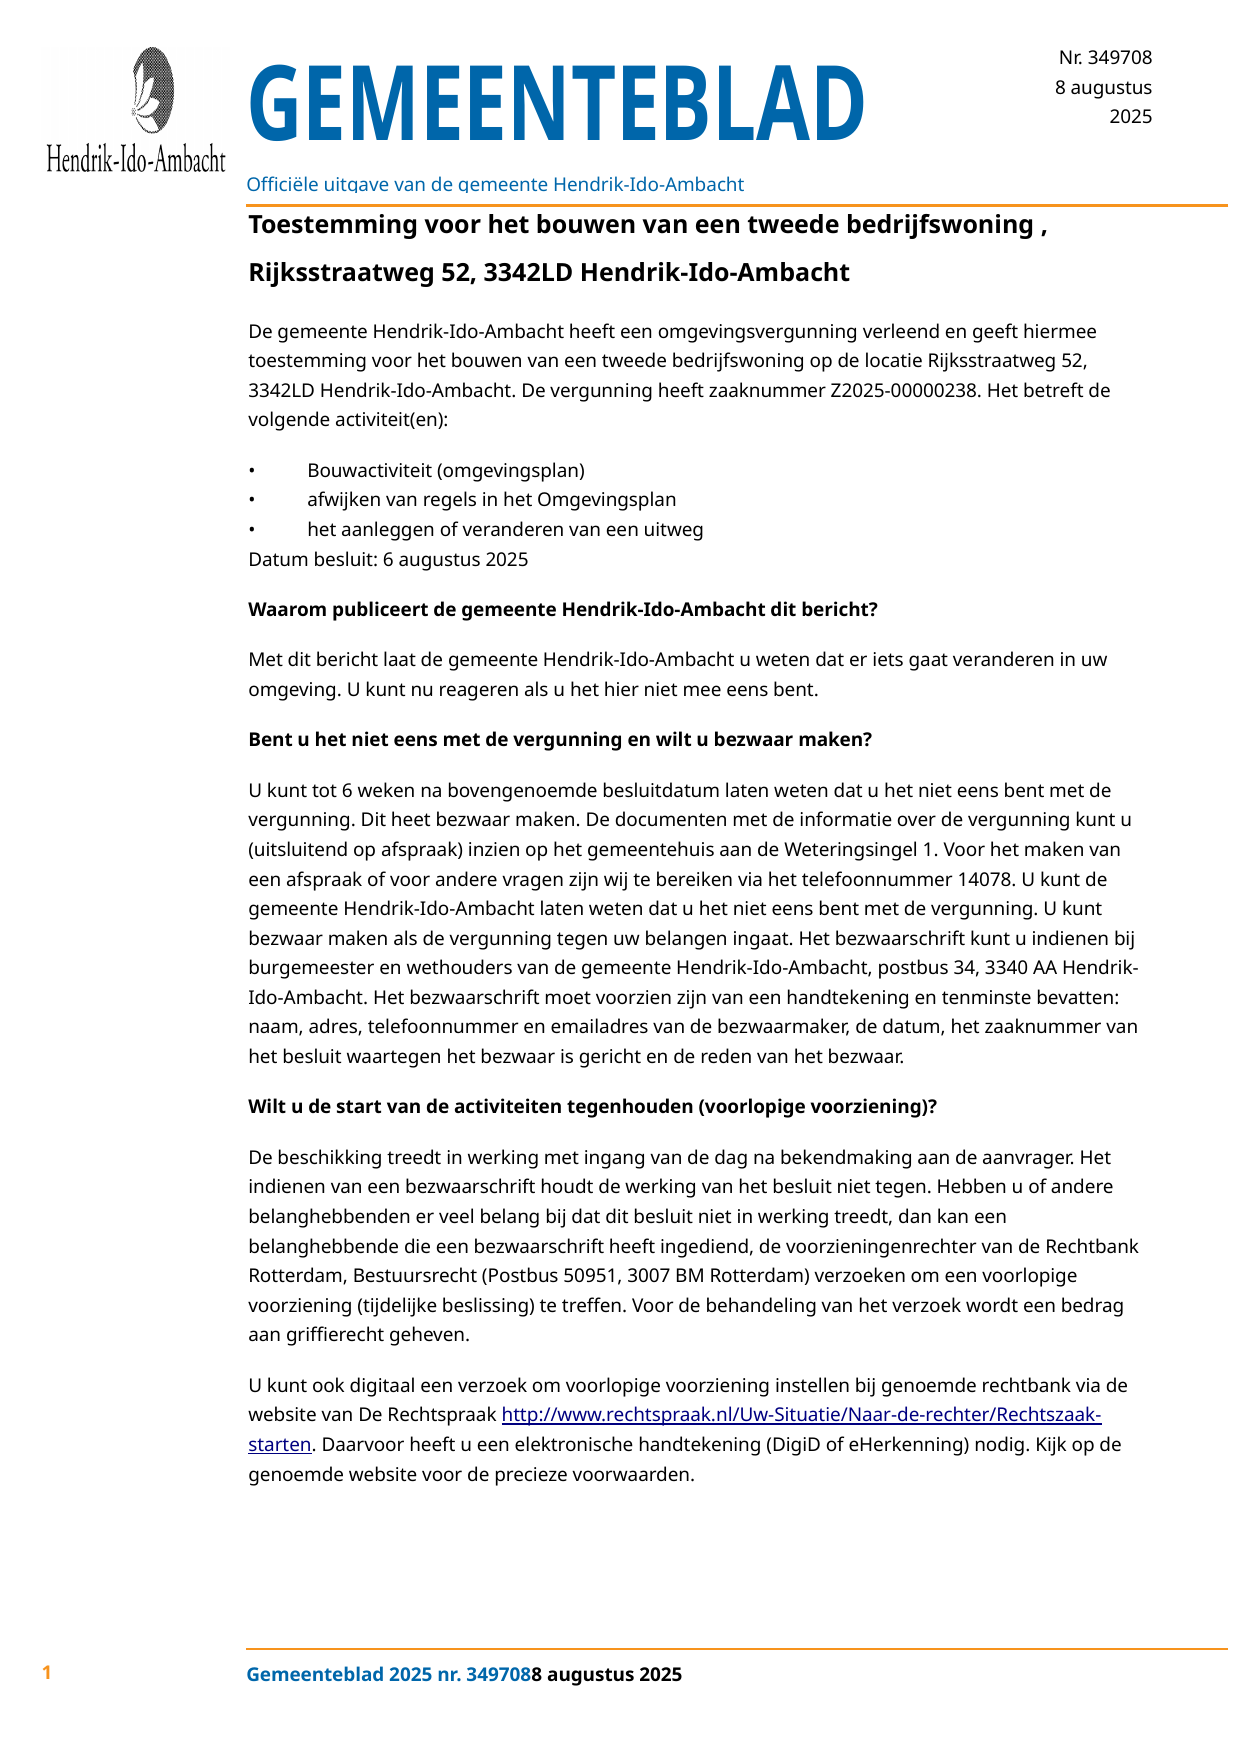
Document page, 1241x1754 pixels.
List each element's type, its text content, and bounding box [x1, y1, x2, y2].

picture [41, 47, 231, 172]
text De beschikking treedt in werking met ingang van de dag na bekendmaking aan de aanvrager. Het indienen van een bezwaarschrift houdt de werking van het besluit niet tegen. Hebben u of andere belanghebbenden er veel belang bij dat dit besluit niet in werking treedt, dan kan een belanghebbende die een bezwaarschrift heeft ingediend, de voorzieningenrechter van de Rechtbank Rotterdam, Bestuursrecht (Postbus 50951, 3007 BM Rotterdam) verzoeken om een voorlopige voorziening (tijdelijke beslissing) te treffen. Voor de behandeling van het verzoek wordt een bedrag aan griffierecht geheven. [248, 1144, 1152, 1347]
text Bent u het niet eens met de vergunning en wilt u bezwaar maken? [248, 727, 1152, 752]
text U kunt ook digitaal een verzoek om voorlopige voorziening instellen bij genoemde rechtbank via de website van De Rechtspraak http://www.rechtspraak.nl/Uw-Situatie/Naar-de-rechter/Rechtszaak-starten. Daarvoor heeft u een elektronische handtekening (DigiD of eHerkenning) nodig. Kijk op de genoemde website voor de precieze voorwaarden. [248, 1372, 1152, 1487]
text Waarom publiceert de gemeente Hendrik-Ido-Ambacht dit bericht? [248, 596, 1152, 622]
text De gemeente Hendrik-Ido-Ambacht heeft een omgevingsvergunning verleend en geeft hiermee toestemming voor het bouwen van een tweede bedrijfswoning op de locatie Rijksstraatweg 52, 3342LD Hendrik-Ido-Ambacht. De vergunning heeft zaaknummer Z2025-00000238. Het betreft de volgende activiteit(en): [248, 318, 1152, 432]
text Met dit bericht laat de gemeente Hendrik-Ido-Ambacht u weten dat er iets gaat veranderen in uw omgeving. U kunt nu reageren als u het hier niet mee eens bent. [248, 647, 1152, 702]
text Datum besluit: 6 augustus 2025 [248, 546, 1152, 572]
text Wilt u de start van de activiteiten tegenhouden (voorlopige voorziening)? [248, 1094, 1152, 1119]
text Toestemming voor het bouwen van een tweede bedrijfswoning , Rijksstraatweg 52, 3342LD Hendrik-Ido-Ambacht [248, 207, 1152, 288]
text U kunt tot 6 weken na bovengenoemde besluitdatum laten weten dat u het niet eens bent met de vergunning. Dit heet bezwaar maken. De documenten met de informatie over de vergunning kunt u (uitsluitend op afspraak) inzien op het gemeentehuis aan de Weteringsingel 1. Voor het maken van een afspraak of voor andere vragen zijn wij te bereiken via het telefoonnummer 14078. U kunt de gemeente Hendrik-Ido-Ambacht laten weten dat u het niet eens bent met de vergunning. U kunt bezwaar maken als de vergunning tegen uw belangen ingaat. Het bezwaarschrift kunt u indienen bij burgemeester en wethouders van de gemeente Hendrik-Ido-Ambacht, postbus 34, 3340 AA Hendrik-Ido-Ambacht. Het bezwaarschrift moet voorzien zijn van een handtekening en tenminste bevatten: naam, adres, telefoonnummer en emailadres van de bezwaarmaker, de datum, het zaaknummer van het besluit waartegen het bezwaar is gericht en de reden van het bezwaar. [248, 777, 1152, 1069]
list Bouwactiviteit (omgevingsplan) [248, 457, 1152, 483]
list het aanleggen of veranderen van een uitweg [248, 516, 1152, 542]
list afwijken van regels in het Omgevingsplan [248, 487, 1152, 512]
